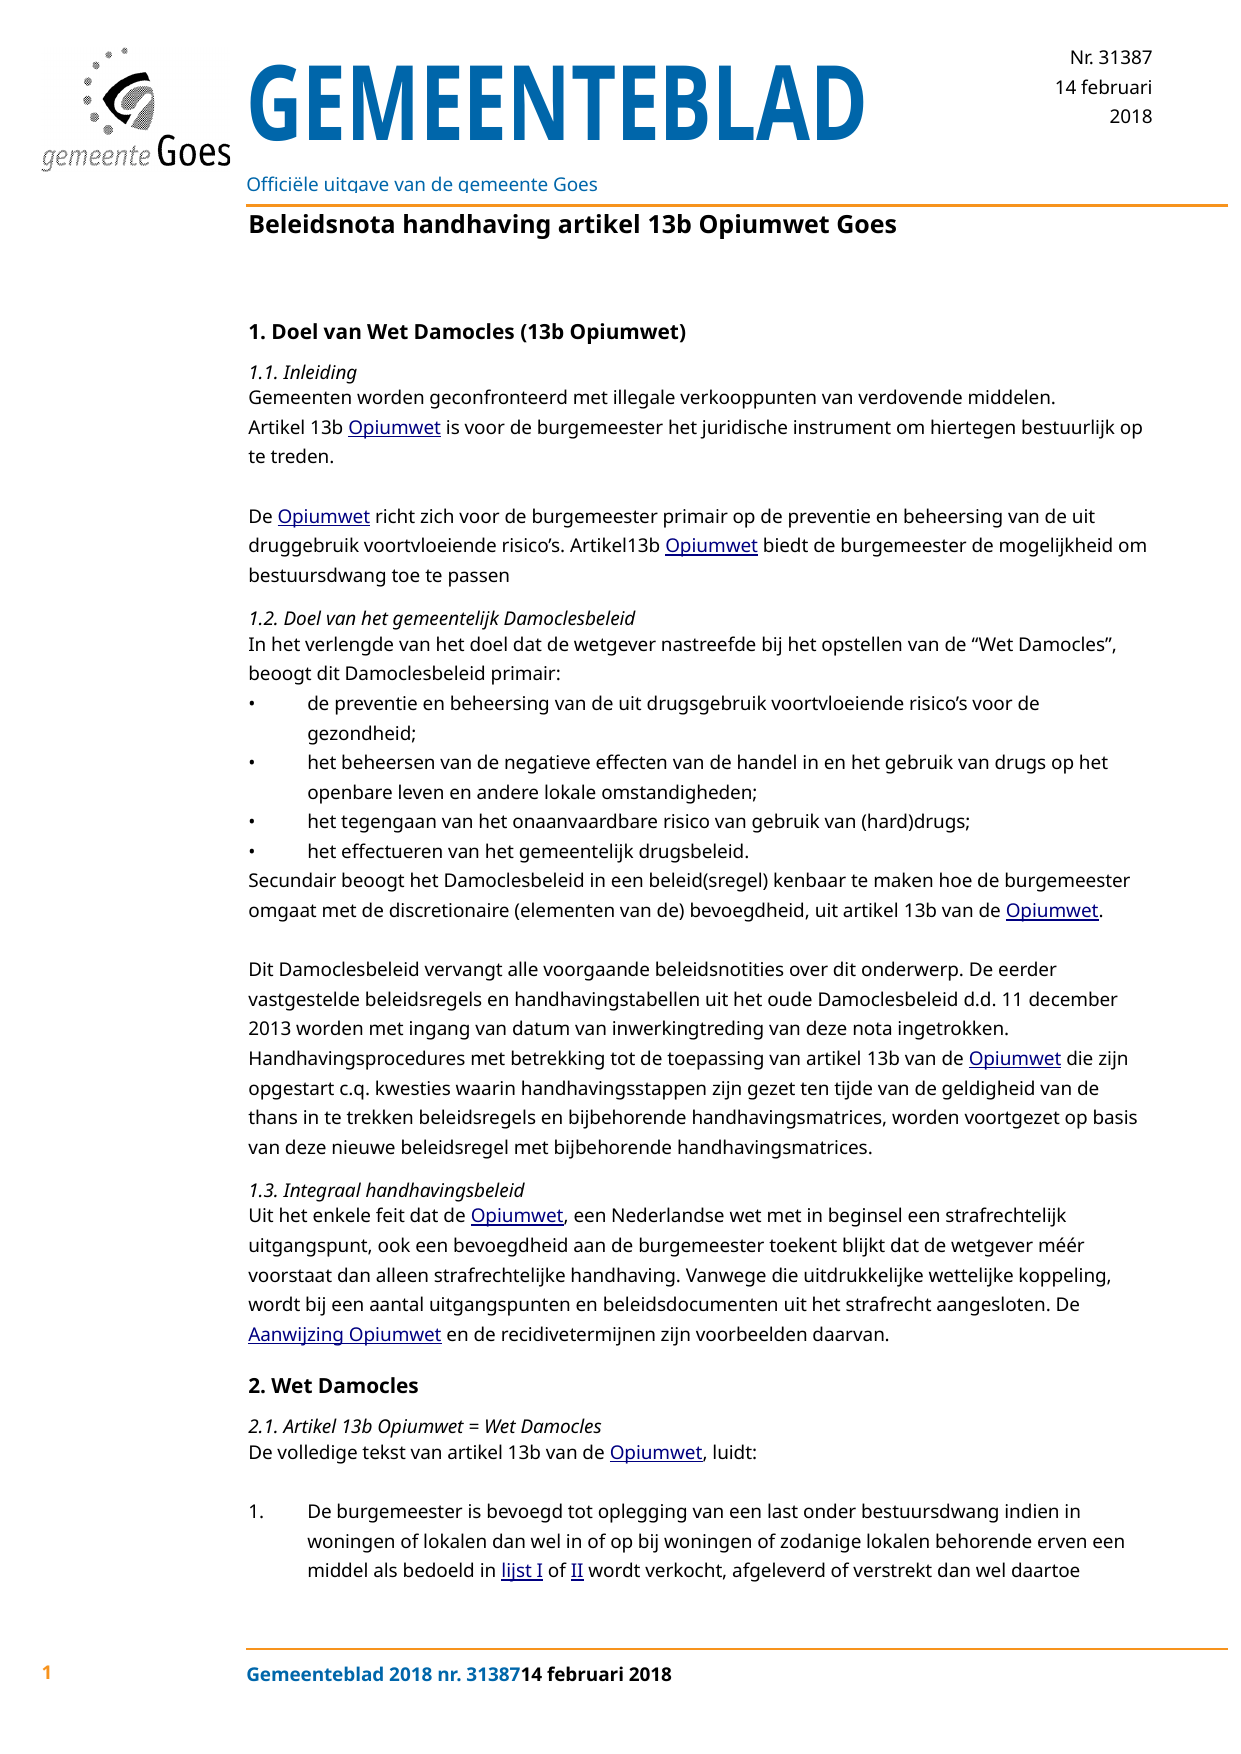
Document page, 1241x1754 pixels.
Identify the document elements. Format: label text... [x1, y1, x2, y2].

text 2. Wet Damocles [248, 1371, 1152, 1400]
list het tegengaan van het onaanvaardbare risico van gebruik van (hard)drugs; [248, 808, 1152, 834]
text 1.3. Integraal handhavingsbeleid [248, 1177, 1152, 1203]
text De Opiumwet richt zich voor de burgemeester primair op de preventie en beheersing van de uit druggebruik voortvloeiende risico’s. Artikel13b Opiumwet biedt de burgemeester de mogelijkheid om bestuursdwang toe te passen [248, 503, 1152, 588]
text De volledige tekst van artikel 13b van de Opiumwet, luidt: [248, 1439, 1152, 1465]
list het beheersen van de negatieve effecten van de handel in en het gebruik van drugs op het openbare leven en andere lokale omstandigheden; [248, 749, 1152, 804]
list het effectueren van het gemeentelijk drugsbeleid. [248, 838, 1152, 864]
text Dit Damoclesbeleid vervangt alle voorgaande beleidsnotities over dit onderwerp. De eerder vastgestelde beleidsregels en handhavingstabellen uit het oude Damoclesbeleid d.d. 11 december 2013 worden met ingang van datum van inwerkingtreding van deze nota ingetrokken. Handhavingsprocedures met betrekking tot de toepassing van artikel 13b van de Opiumwet die zijn opgestart c.q. kwesties waarin handhavingsstappen zijn gezet ten tijde van de geldigheid van de thans in te trekken beleidsregels en bijbehorende handhavingsmatrices, worden voortgezet op basis van deze nieuwe beleidsregel met bijbehorende handhavingsmatrices. [248, 956, 1152, 1159]
text Gemeenten worden geconfronteerd met illegale verkooppunten van verdovende middelen. Artikel 13b Opiumwet is voor de burgemeester het juridische instrument om hiertegen bestuurlijk op te treden. [248, 384, 1152, 469]
text 2.1. Artikel 13b Opiumwet = Wet Damocles [248, 1413, 1152, 1439]
text Uit het enkele feit dat de Opiumwet, een Nederlandse wet met in beginsel een strafrechtelijk uitgangspunt, ook een bevoegdheid aan de burgemeester toekent blijkt dat de wetgever méér voorstaat dan alleen strafrechtelijke handhaving. Vanwege die uitdrukkelijke wettelijke koppeling, wordt bij een aantal uitgangspunten en beleidsdocumenten uit het strafrecht aangesloten. De Aanwijzing Opiumwet en de recidivetermijnen zijn voorbeelden daarvan. [248, 1203, 1152, 1347]
text In het verlengde van het doel dat de wetgever nastreefde bij het opstellen van de “Wet Damocles”, beoogt dit Damoclesbeleid primair: [248, 631, 1152, 686]
picture [41, 47, 231, 172]
text 1. Doel van Wet Damocles (13b Opiumwet) [248, 317, 1152, 345]
text Beleidsnota handhaving artikel 13b Opiumwet Goes [248, 207, 1152, 241]
list de preventie en beheersing van de uit drugsgebruik voortvloeiende risico’s voor de gezondheid; [248, 690, 1152, 745]
list De burgemeester is bevoegd tot oplegging van een last onder bestuursdwang indien in woningen of lokalen dan wel in of op bij woningen of zodanige lokalen behorende erven een middel als bedoeld in lijst I of II wordt verkocht, afgeleverd of verstrekt dan wel daartoe [248, 1498, 1152, 1583]
text 1.1. Inleiding [248, 359, 1152, 384]
text Secundair beoogt het Damoclesbeleid in een beleid(sregel) kenbaar te maken hoe de burgemeester omgaat met de discretionaire (elementen van de) bevoegdheid, uit artikel 13b van de Opiumwet. [248, 868, 1152, 923]
text 1.2. Doel van het gemeentelijk Damoclesbeleid [248, 605, 1152, 631]
